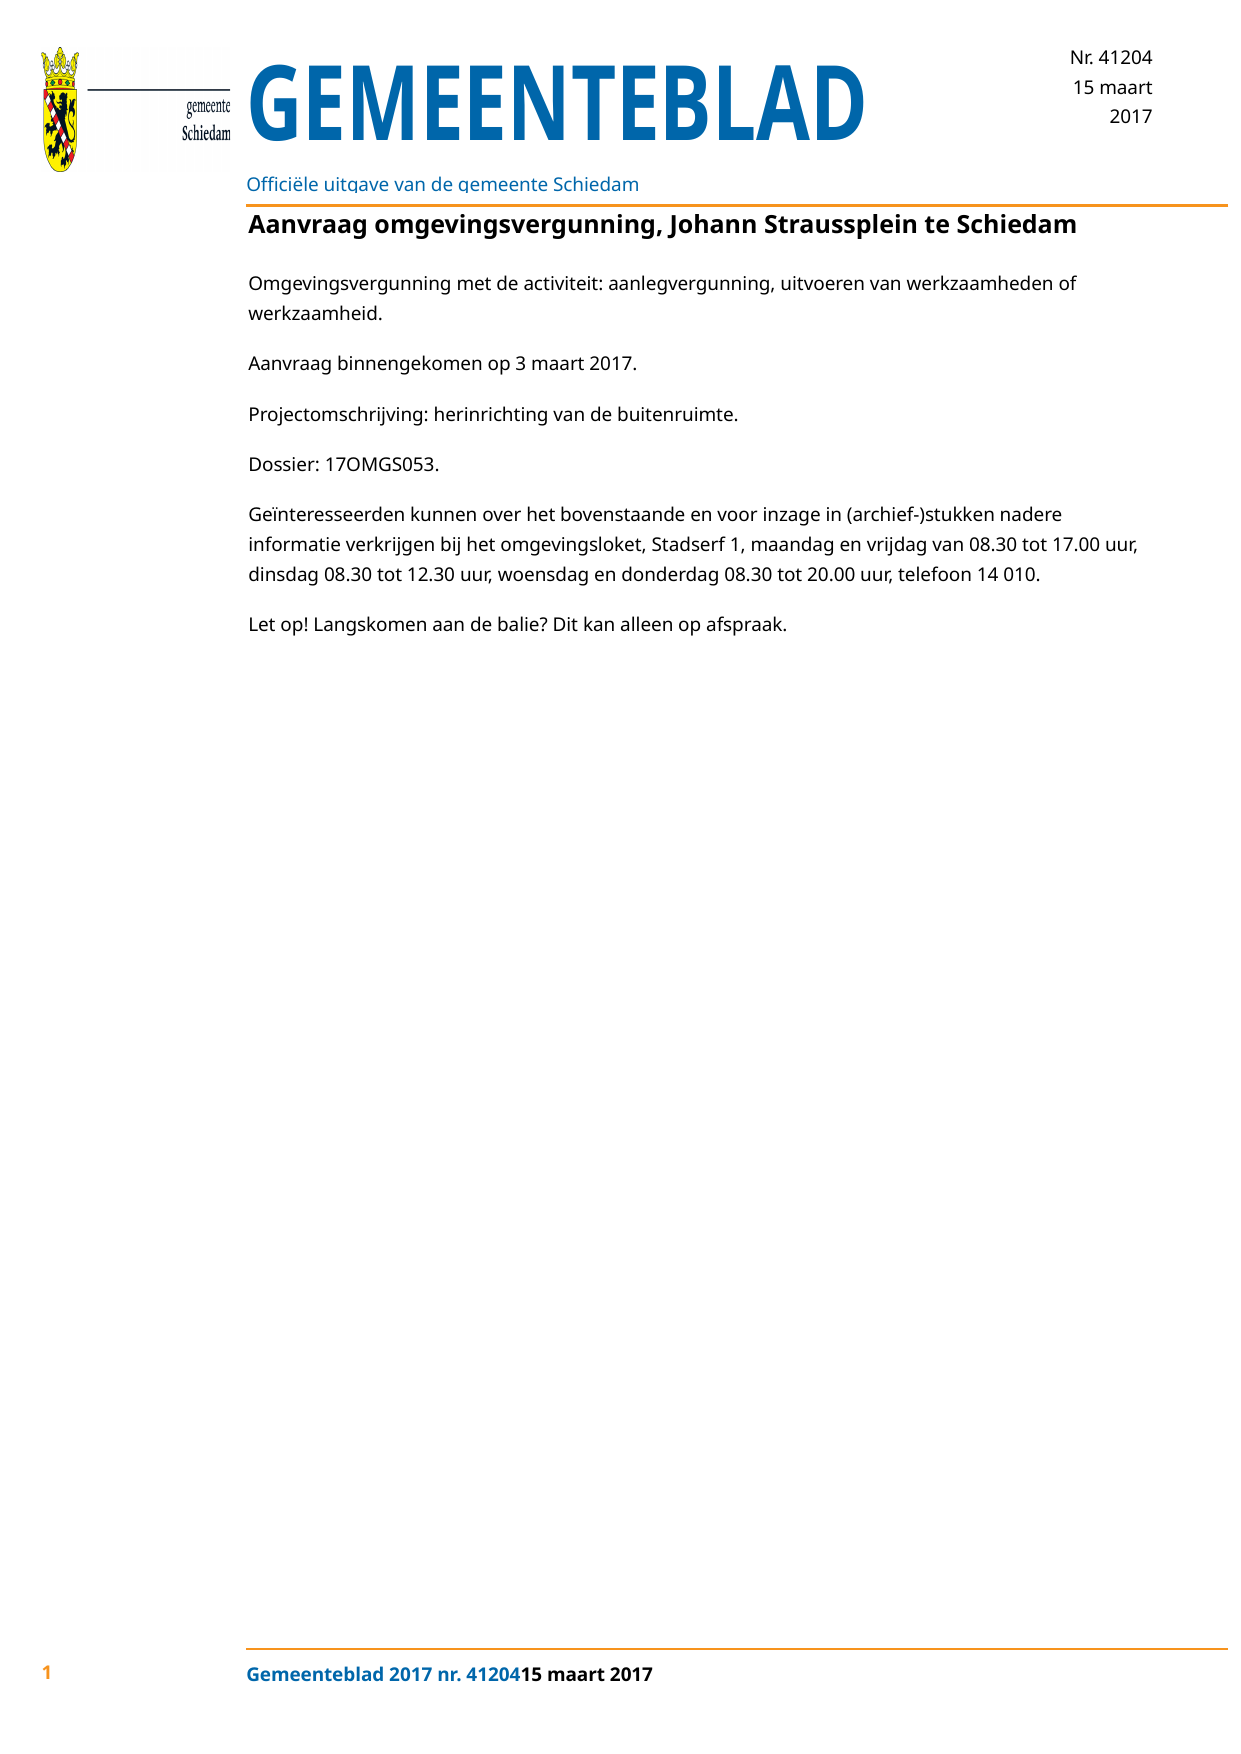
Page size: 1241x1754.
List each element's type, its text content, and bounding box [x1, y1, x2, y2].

text Omgevingsvergunning met de activiteit: aanlegvergunning, uitvoeren van werkzaamheden of werkzaamheid. [248, 270, 1152, 326]
text Dossier: 17OMGS053. [248, 451, 1152, 477]
picture [41, 47, 231, 172]
text Projectomschrijving: herinrichting van de buitenruimte. [248, 401, 1152, 426]
text Aanvraag binnengekomen op 3 maart 2017. [248, 350, 1152, 376]
text Aanvraag omgevingsvergunning, Johann Straussplein te Schiedam [248, 207, 1152, 241]
text Let op! Langskomen aan de balie? Dit kan alleen op afspraak. [248, 611, 1152, 637]
text Geïnteresseerden kunnen over het bovenstaande en voor inzage in (archief-)stukken nadere informatie verkrijgen bij het omgevingsloket, Stadserf 1, maandag en vrijdag van 08.30 tot 17.00 uur, dinsdag 08.30 tot 12.30 uur, woensdag en donderdag 08.30 tot 20.00 uur, telefoon 14 010. [248, 502, 1152, 586]
